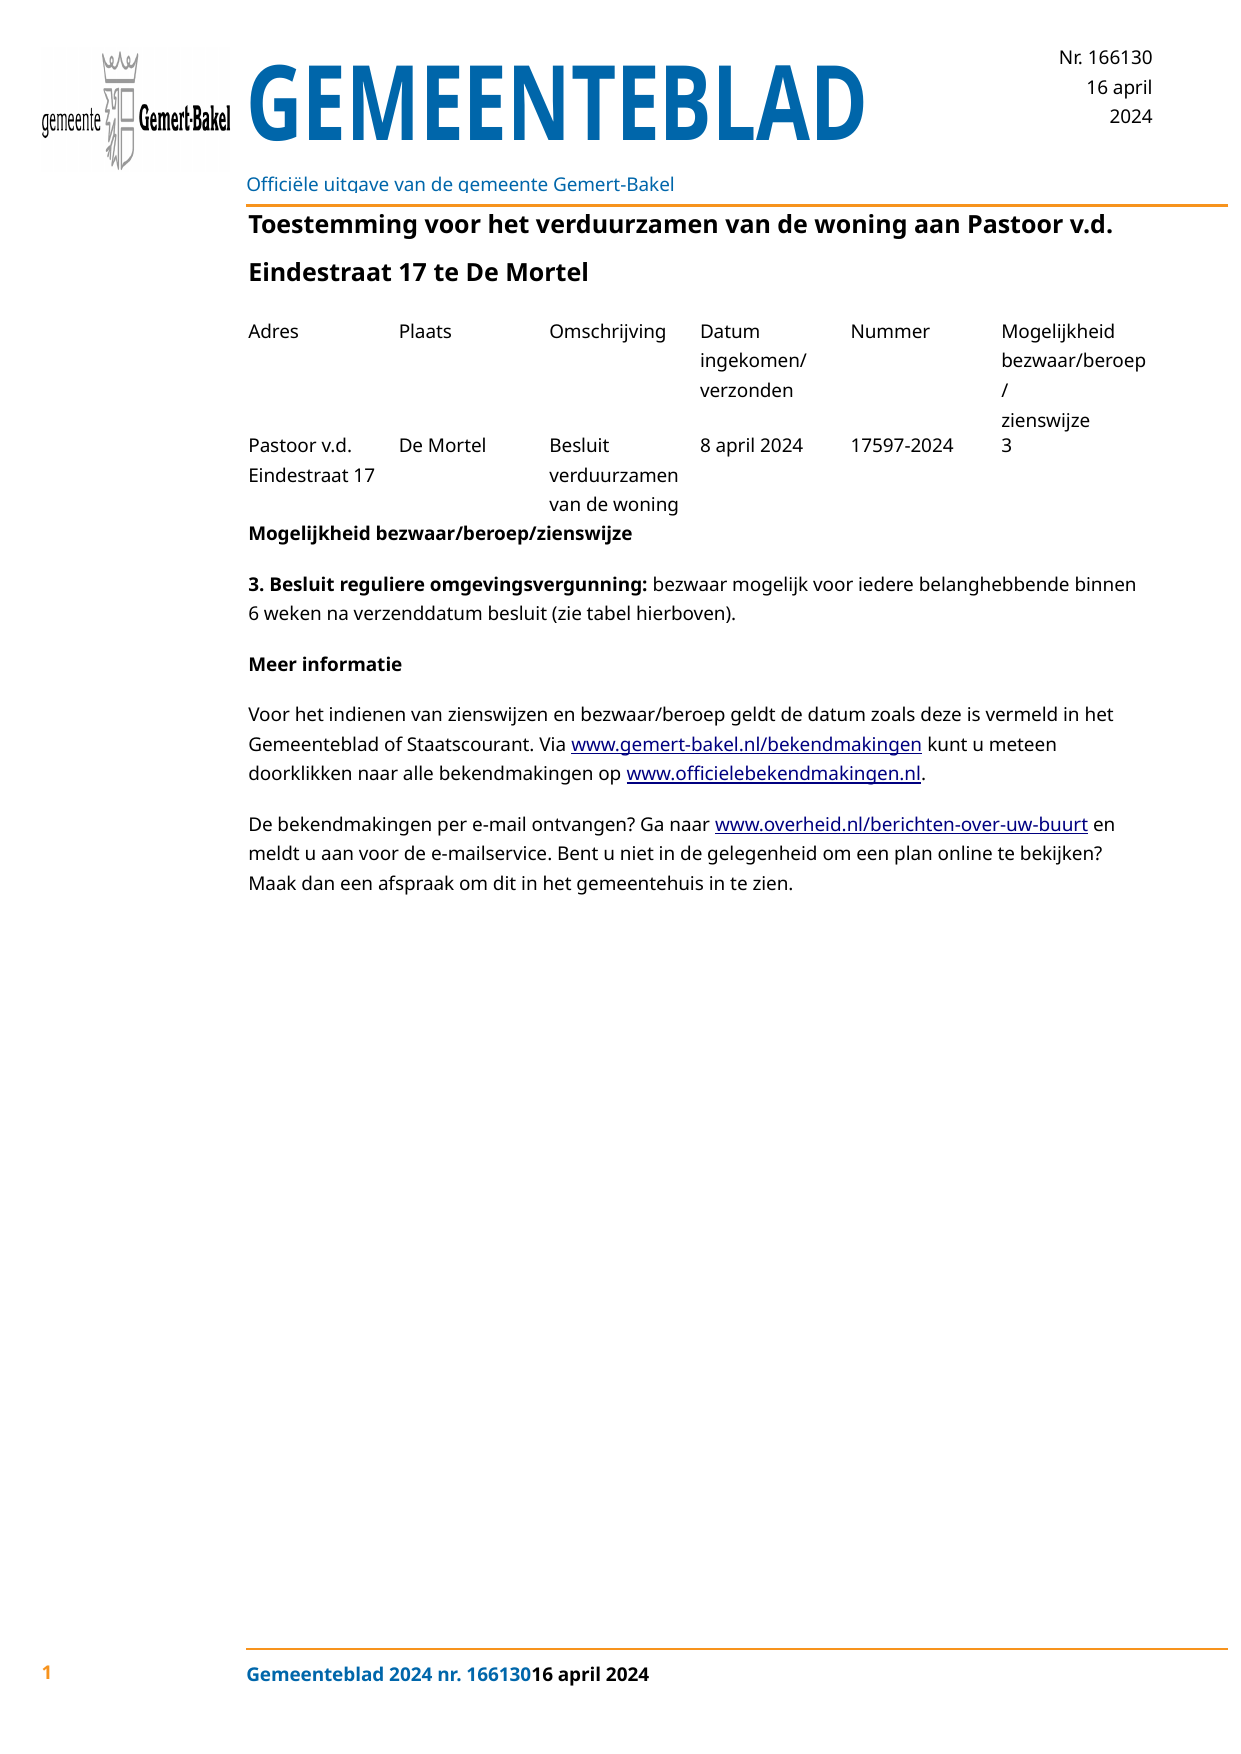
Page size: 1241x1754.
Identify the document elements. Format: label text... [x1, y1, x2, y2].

text Meer informatie [248, 651, 1152, 677]
table_cell 8 april 2024 [700, 433, 850, 517]
table_header Datum ingekomen/ verzonden [700, 318, 850, 432]
table_cell De Mortel [399, 433, 549, 517]
picture [41, 47, 231, 172]
text De bekendmakingen per e-mail ontvangen? Ga naar www.overheid.nl/berichten-over-uw-buurt en meldt u aan voor de e-mailservice. Bent u niet in de gelegenheid om een plan online te bekijken? Maak dan een afspraak om dit in het gemeentehuis in te zien. [248, 811, 1152, 896]
table_cell Besluit verduurzamen van de woning [549, 433, 700, 517]
text Toestemming voor het verduurzamen van de woning aan Pastoor v.d. Eindestraat 17 te De Mortel [248, 207, 1152, 288]
table_header Plaats [399, 318, 549, 432]
table_cell Pastoor v.d. Eindestraat 17 [248, 433, 398, 517]
table_header Adres [248, 318, 398, 432]
text 3. Besluit reguliere omgevingsvergunning: bezwaar mogelijk voor iedere belanghebbende binnen 6 weken na verzenddatum besluit (zie tabel hierboven). [248, 571, 1152, 626]
table_header Omschrijving [549, 318, 700, 432]
table_header Mogelijkheid bezwaar/beroep/ zienswijze [1001, 318, 1152, 432]
table_header Nummer [850, 318, 1001, 432]
text Mogelijkheid bezwaar/beroep/zienswijze [248, 521, 1152, 546]
table_cell 17597-2024 [850, 433, 1001, 517]
text Voor het indienen van zienswijzen en bezwaar/beroep geldt de datum zoals deze is vermeld in het Gemeenteblad of Staatscourant. Via www.gemert-bakel.nl/bekendmakingen kunt u meteen doorklikken naar alle bekendmakingen op www.officielebekendmakingen.nl. [248, 701, 1152, 786]
table_cell 3 [1001, 433, 1152, 517]
